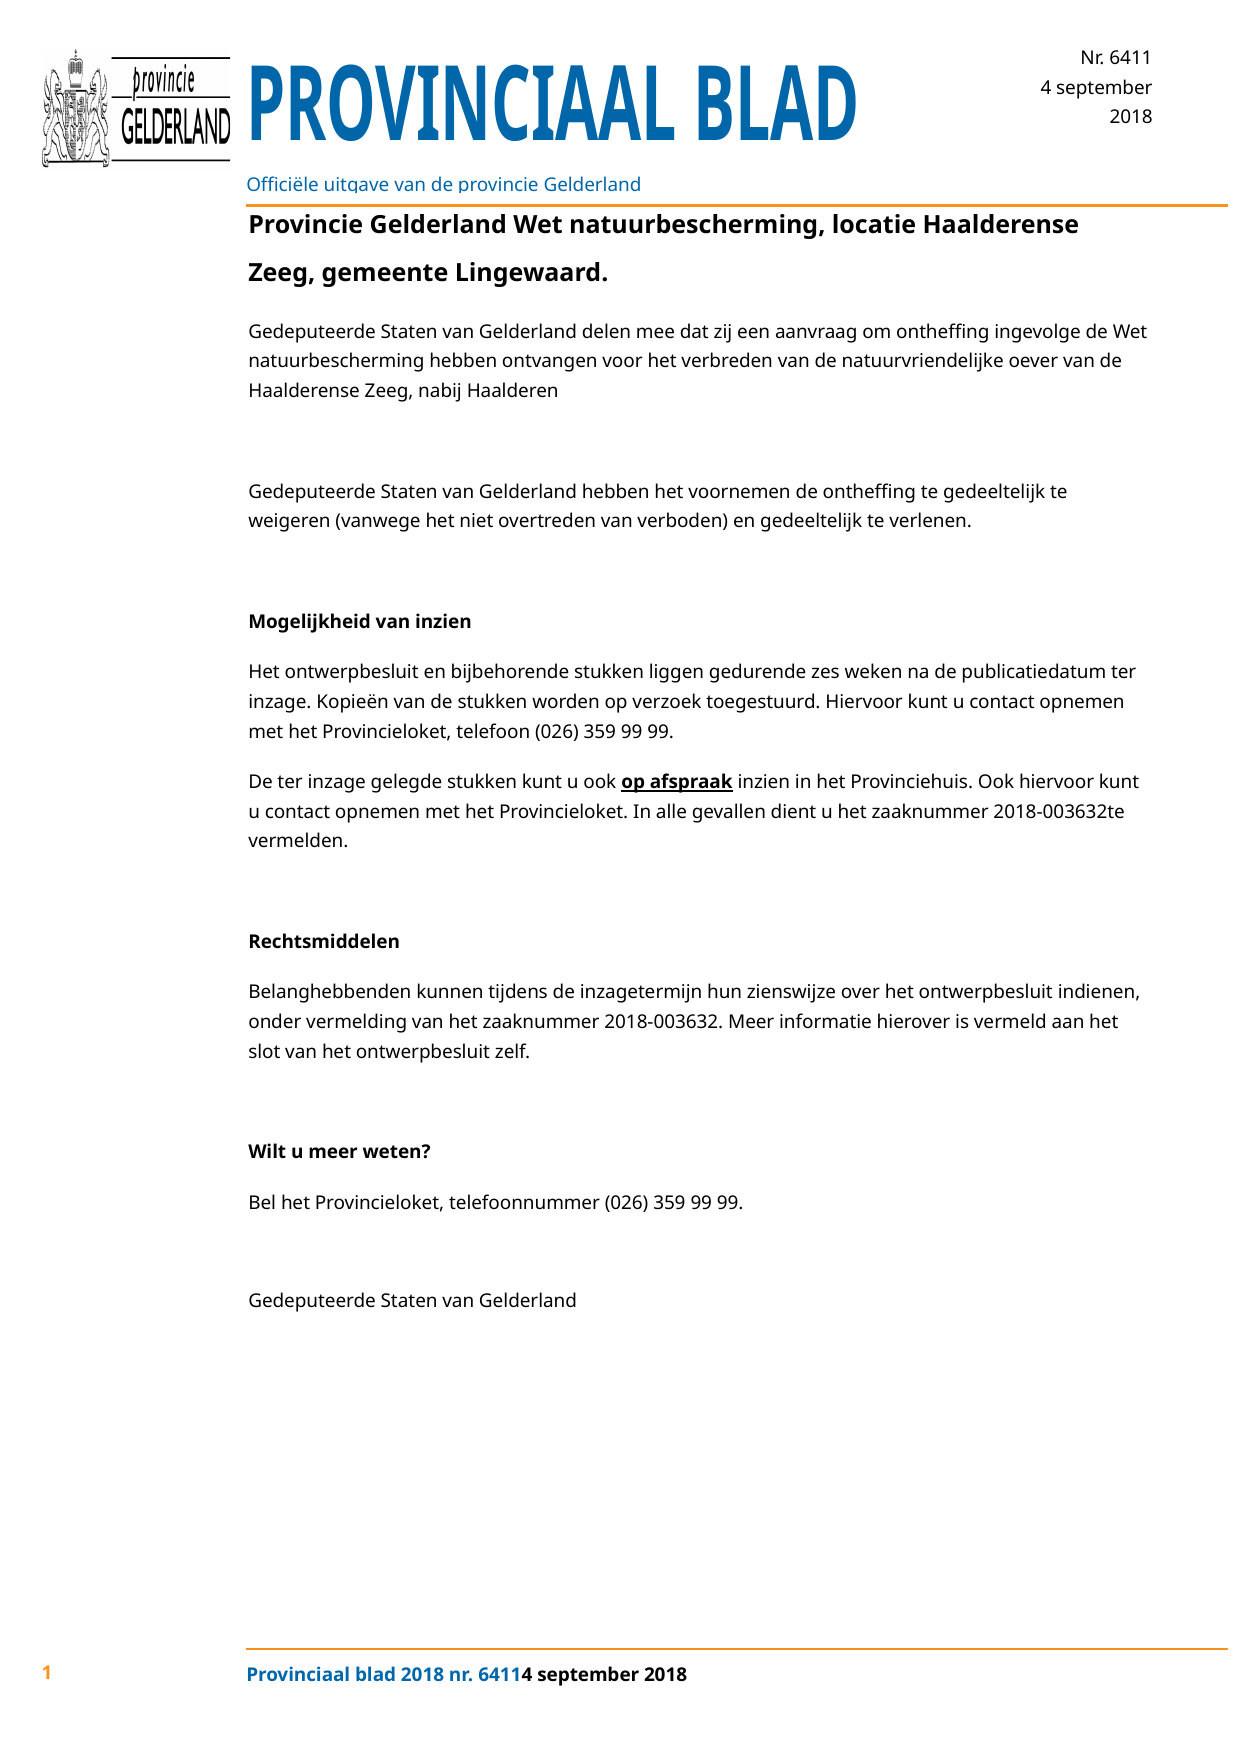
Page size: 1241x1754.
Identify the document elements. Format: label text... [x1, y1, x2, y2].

picture [41, 47, 231, 172]
text Wilt u meer weten? [248, 1139, 1152, 1164]
text Gedeputeerde Staten van Gelderland hebben het voornemen de ontheffing te gedeeltelijk te weigeren (vanwege het niet overtreden van verboden) en gedeeltelijk te verlenen. [248, 478, 1152, 533]
text Het ontwerpbesluit en bijbehorende stukken liggen gedurende zes weken na de publicatiedatum ter inzage. Kopieën van de stukken worden op verzoek toegestuurd. Hiervoor kunt u contact opnemen met het Provincieloket, telefoon (026) 359 99 99. [248, 659, 1152, 744]
text Mogelijkheid van inzien [248, 608, 1152, 634]
text Gedeputeerde Staten van Gelderland delen mee dat zij een aanvraag om ontheffing ingevolge de Wet natuurbescherming hebben ontvangen voor het verbreden van de natuurvriendelijke oever van de Haalderense Zeeg, nabij Haalderen [248, 318, 1152, 403]
text Provincie Gelderland Wet natuurbescherming, locatie Haalderense Zeeg, gemeente Lingewaard. [248, 207, 1152, 288]
text Rechtsmiddelen [248, 928, 1152, 954]
text De ter inzage gelegde stukken kunt u ook op afspraak inzien in het Provinciehuis. Ook hiervoor kunt u contact opnemen met het Provincieloket. In alle gevallen dient u het zaaknummer 2018-003632te vermelden. [248, 768, 1152, 853]
text Belanghebbenden kunnen tijdens de inzagetermijn hun zienswijze over het ontwerpbesluit indienen, onder vermelding van het zaaknummer 2018-003632. Meer informatie hierover is vermeld aan het slot van het ontwerpbesluit zelf. [248, 979, 1152, 1064]
text Gedeputeerde Staten van Gelderland [248, 1287, 1152, 1313]
text Bel het Provincieloket, telefoonnummer (026) 359 99 99. [248, 1189, 1152, 1215]
